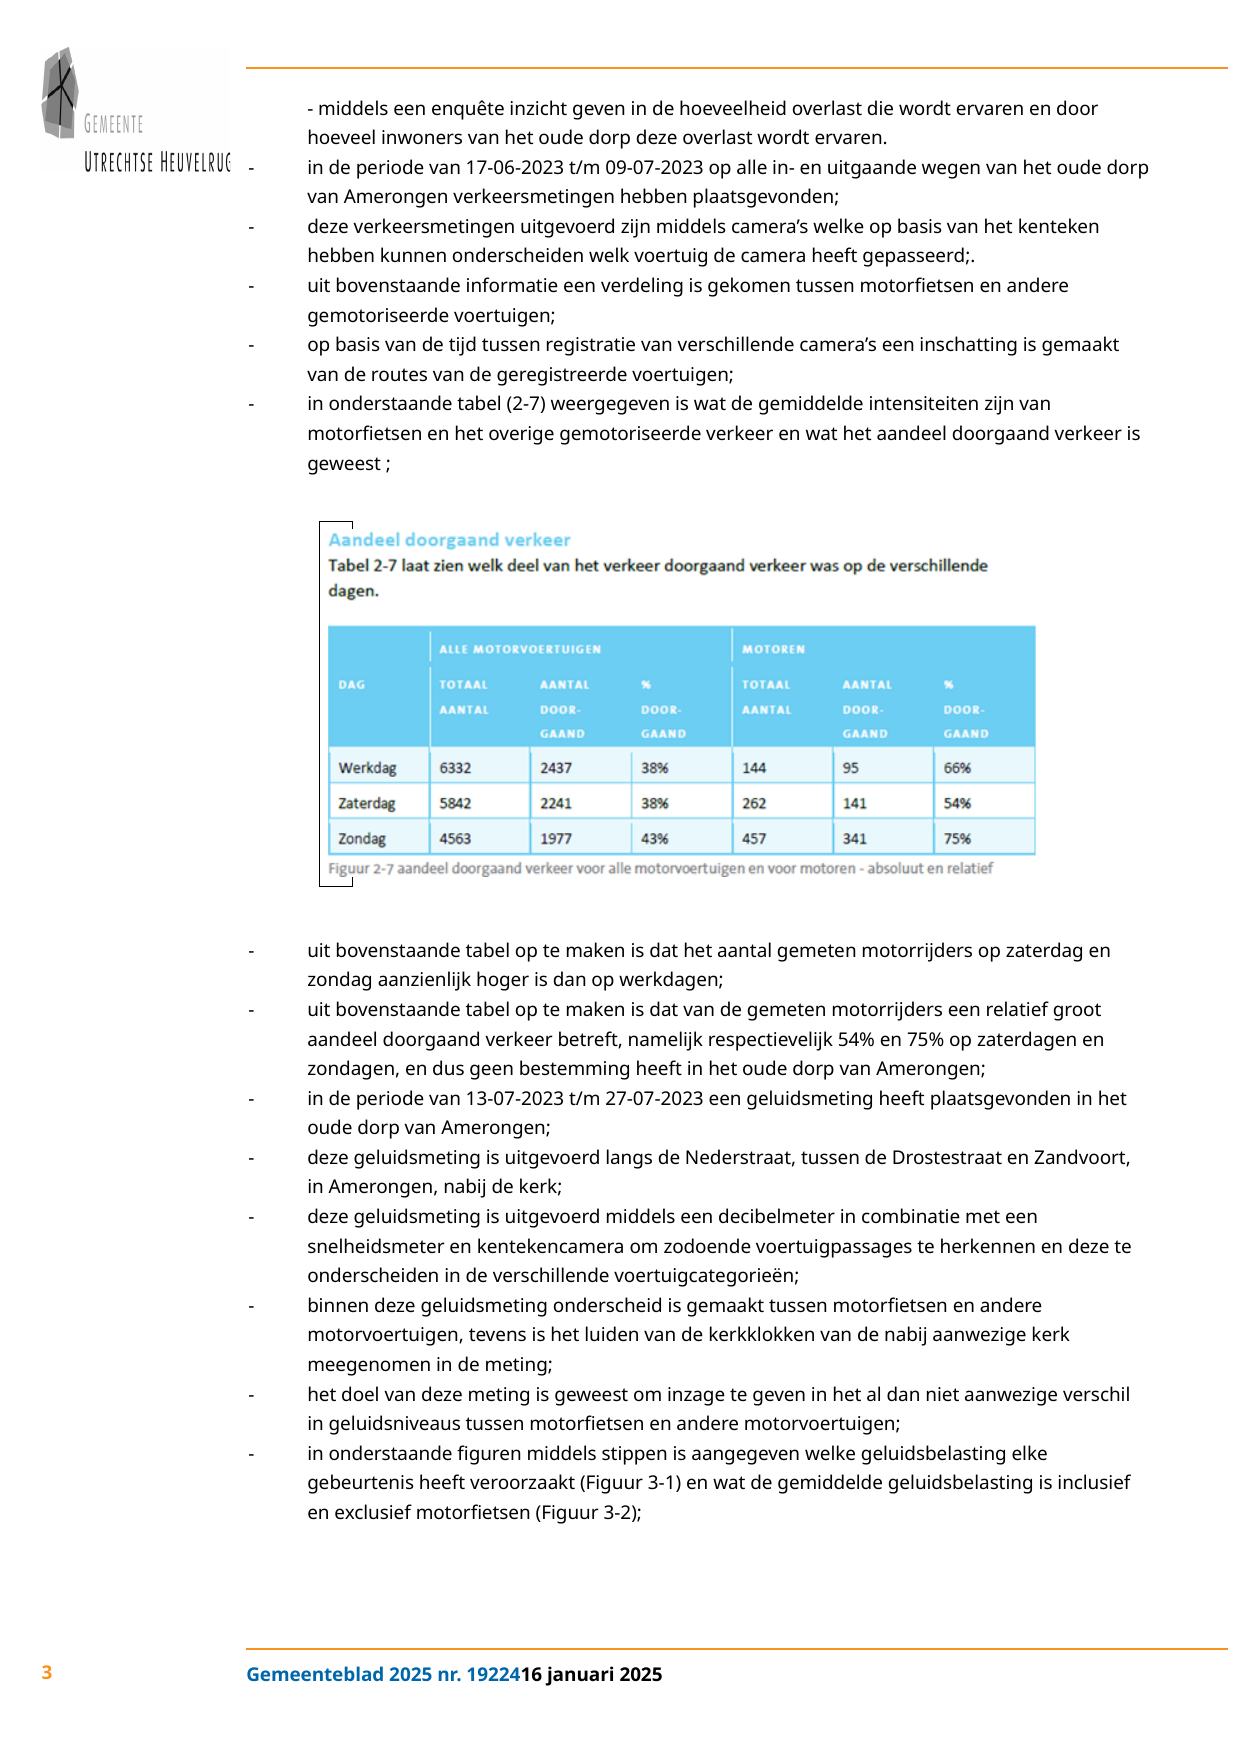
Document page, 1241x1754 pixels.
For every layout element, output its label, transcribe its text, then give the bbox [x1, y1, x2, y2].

list in de periode van 13-07-2023 t/m 27-07-2023 een geluidsmeting heeft plaatsgevonden in het oude dorp van Amerongen; [248, 1085, 1152, 1140]
list - middels een enquête inzicht geven in de hoeveelheid overlast die wordt ervaren en door hoeveel inwoners van het oude dorp deze overlast wordt ervaren. [248, 95, 1152, 150]
list in de periode van 17-06-2023 t/m 09-07-2023 op alle in- en uitgaande wegen van het oude dorp van Amerongen verkeersmetingen hebben plaatsgevonden; [248, 154, 1152, 209]
list uit bovenstaande tabel op te maken is dat van de gemeten motorrijders een relatief groot aandeel doorgaand verkeer betreft, namelijk respectievelijk 54% en 75% op zaterdagen en zondagen, en dus geen bestemming heeft in het oude dorp van Amerongen; [248, 996, 1152, 1081]
list uit bovenstaande informatie een verdeling is gekomen tussen motorfietsen en andere gemotoriseerde voertuigen; [248, 272, 1152, 328]
list in onderstaande figuren middels stippen is aangegeven welke geluidsbelasting elke gebeurtenis heeft veroorzaakt (Figuur 3-1) en wat de gemiddelde geluidsbelasting is inclusief en exclusief motorfietsen (Figuur 3-2); [248, 1440, 1152, 1525]
list deze geluidsmeting is uitgevoerd langs de Nederstraat, tussen de Drostestraat en Zandvoort, in Amerongen, nabij de kerk; [248, 1144, 1152, 1199]
list uit bovenstaande tabel op te maken is dat het aantal gemeten motorrijders op zaterdag en zondag aanzienlijk hoger is dan op werkdagen; [248, 937, 1152, 992]
list op basis van de tijd tussen registratie van verschillende camera’s een inschatting is gemaakt van de routes van de geregistreerde voertuigen; [248, 331, 1152, 387]
list in onderstaande tabel (2-7) weergegeven is wat de gemiddelde intensiteiten zijn van motorfietsen en het overige gemotoriseerde verkeer en wat het aandeel doorgaand verkeer is geweest ; [248, 391, 1152, 476]
list deze geluidsmeting is uitgevoerd middels een decibelmeter in combinatie met een snelheidsmeter en kentekencamera om zodoende voertuigpassages te herkennen en deze te onderscheiden in de verschillende voertuigcategorieën; [248, 1203, 1152, 1288]
picture [327, 529, 1037, 877]
list binnen deze geluidsmeting onderscheid is gemaakt tussen motorfietsen en andere motorvoertuigen, tevens is het luiden van de kerkklokken van de nabij aanwezige kerk meegenomen in de meting; [248, 1292, 1152, 1377]
list het doel van deze meting is geweest om inzage te geven in het al dan niet aanwezige verschil in geluidsniveaus tussen motorfietsen en andere motorvoertuigen; [248, 1381, 1152, 1436]
list deze verkeersmetingen uitgevoerd zijn middels camera’s welke op basis van het kenteken hebben kunnen onderscheiden welk voertuig de camera heeft gepasseerd;. [248, 213, 1152, 268]
picture [41, 47, 231, 172]
